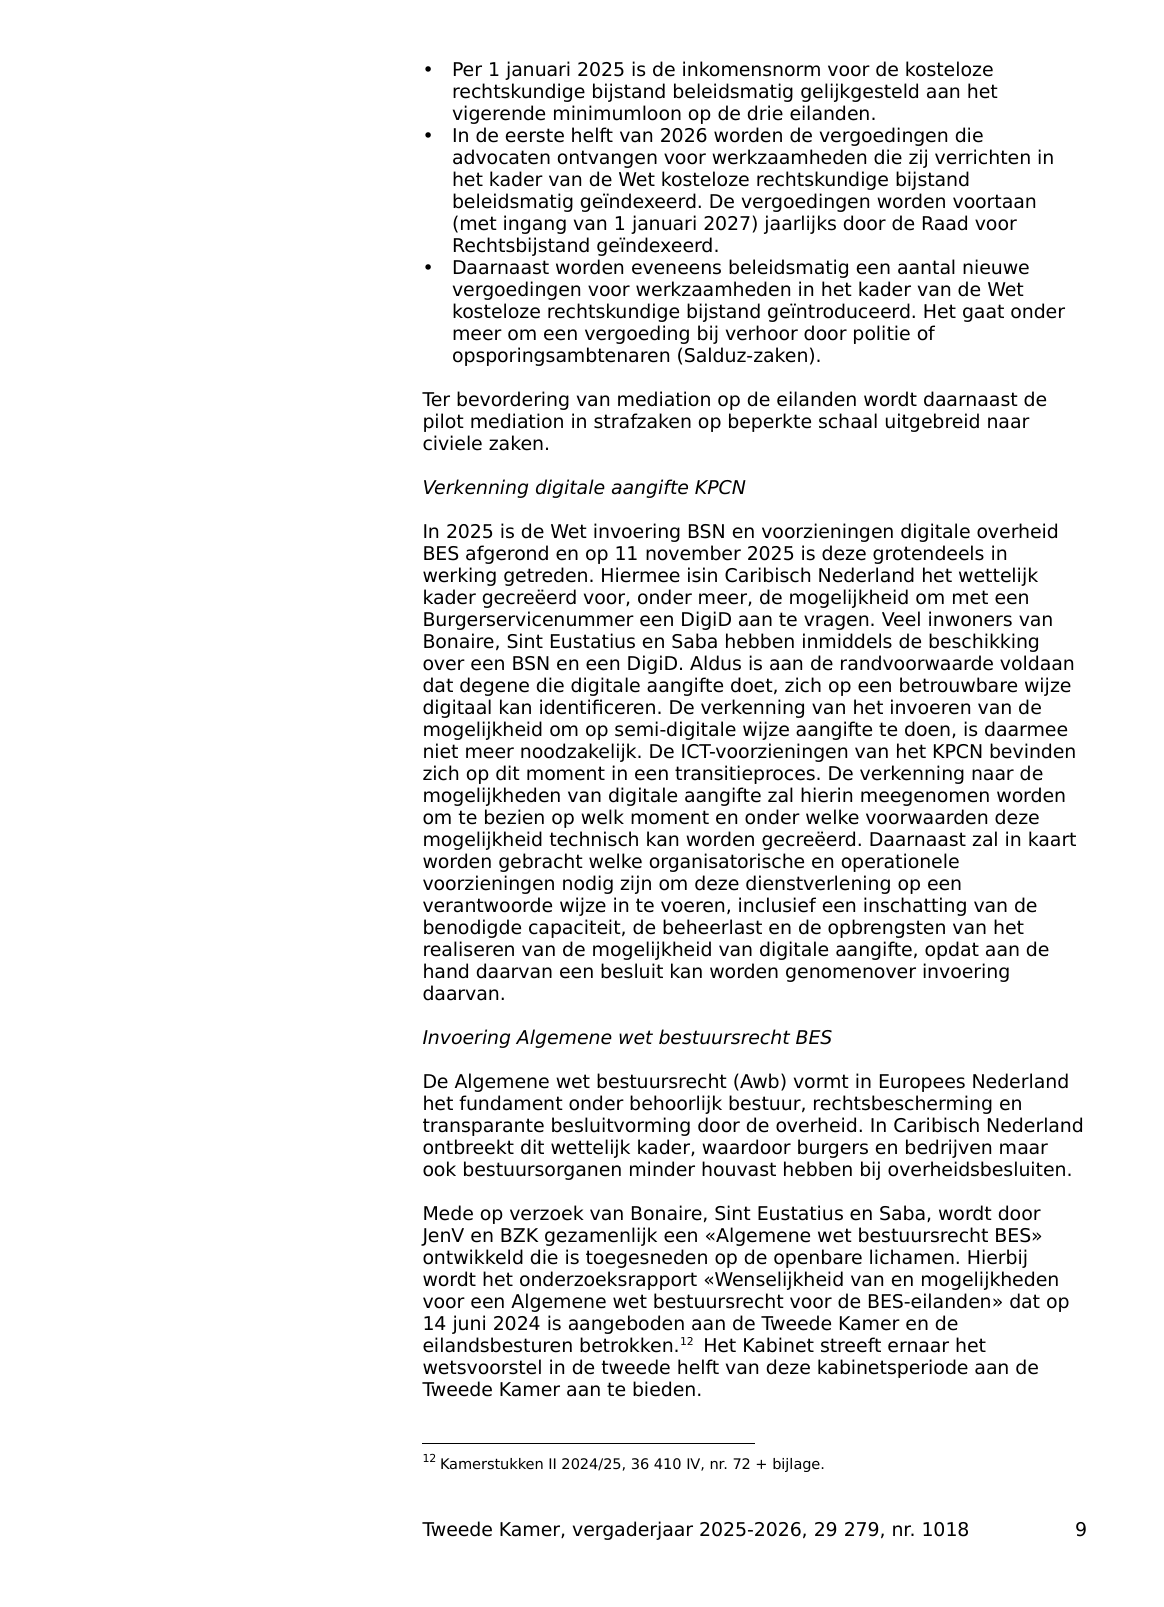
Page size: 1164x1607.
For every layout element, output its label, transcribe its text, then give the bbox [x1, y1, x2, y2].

text De Algemene wet bestuursrecht (Awb) vormt in Europees Nederland het fundament onder behoorlijk bestuur, rechtsbescherming en transparante besluitvorming door de overheid. In Caribisch Nederland ontbreekt dit wettelijk kader, waardoor burgers en bedrijven maar ook bestuursorganen minder houvast hebben bij overheidsbesluiten. [422, 1071, 1087, 1181]
text In 2025 is de Wet invoering BSN en voorzieningen digitale overheid BES afgerond en op 11 november 2025 is deze grotendeels in werking getreden. Hiermee isin Caribisch Nederland het wettelijk kader gecreëerd voor, onder meer, de mogelijkheid om met een Burgerservicenummer een DigiD aan te vragen. Veel inwoners van Bonaire, Sint Eustatius en Saba hebben inmiddels de beschikking over een BSN en een DigiD. Aldus is aan de randvoorwaarde voldaan dat degene die digitale aangifte doet, zich op een betrouwbare wijze digitaal kan identificeren. De verkenning van het invoeren van de mogelijkheid om op semi-digitale wijze aangifte te doen, is daarmee niet meer noodzakelijk. De ICT-voorzieningen van het KPCN bevinden zich op dit moment in een transitieproces. De verkenning naar de mogelijkheden van digitale aangifte zal hierin meegenomen worden om te bezien op welk moment en onder welke voorwaarden deze mogelijkheid technisch kan worden gecreëerd. Daarnaast zal in kaart worden gebracht welke organisatorische en operationele voorzieningen nodig zijn om deze dienstverlening op een verantwoorde wijze in te voeren, inclusief een inschatting van de benodigde capaciteit, de beheerlast en de opbrengsten van het realiseren van de mogelijkheid van digitale aangifte, opdat aan de hand daarvan een besluit kan worden genomenover invoering daarvan. [422, 521, 1087, 1005]
text Ter bevordering van mediation op de eilanden wordt daarnaast de pilot mediation in strafzaken op beperkte schaal uitgebreid naar civiele zaken. [422, 389, 1087, 455]
text Kamerstukken II 2024/25, 36 410 IV, nr. 72 + bijlage. [422, 1452, 1087, 1474]
text Mede op verzoek van Bonaire, Sint Eustatius en Saba, wordt door JenV en BZK gezamenlijk een «Algemene wet bestuursrecht BES» ontwikkeld die is toegesneden op de openbare lichamen. Hierbij wordt het onderzoeksrapport «Wenselijkheid van en mogelijkheden voor een Algemene wet bestuursrecht voor de BES-eilanden» dat op 14 juni 2024 is aangeboden aan de Tweede Kamer en de eilandsbesturen betrokken. Het Kabinet streeft ernaar het wetsvoorstel in de tweede helft van deze kabinetsperiode aan de Tweede Kamer aan te bieden. [422, 1203, 1087, 1401]
text • Daarnaast worden eveneens beleidsmatig een aantal nieuwe vergoedingen voor werkzaamheden in het kader van de Wet kosteloze rechtskundige bijstand geïntroduceerd. Het gaat onder meer om een vergoeding bij verhoor door politie of opsporingsambtenaren (Salduz-zaken). [422, 257, 1087, 367]
text • In de eerste helft van 2026 worden de vergoedingen die advocaten ontvangen voor werkzaamheden die zij verrichten in het kader van de Wet kosteloze rechtskundige bijstand beleidsmatig geïndexeerd. De vergoedingen worden voortaan (met ingang van 1 januari 2027) jaarlijks door de Raad voor Rechtsbijstand geïndexeerd. [422, 125, 1087, 257]
subtitle Invoering Algemene wet bestuursrecht BES [422, 1027, 1087, 1049]
subtitle Verkenning digitale aangifte KPCN [422, 477, 1087, 499]
text • Per 1 januari 2025 is de inkomensnorm voor de kosteloze rechtskundige bijstand beleidsmatig gelijkgesteld aan het vigerende minimumloon op de drie eilanden. [422, 59, 1087, 125]
